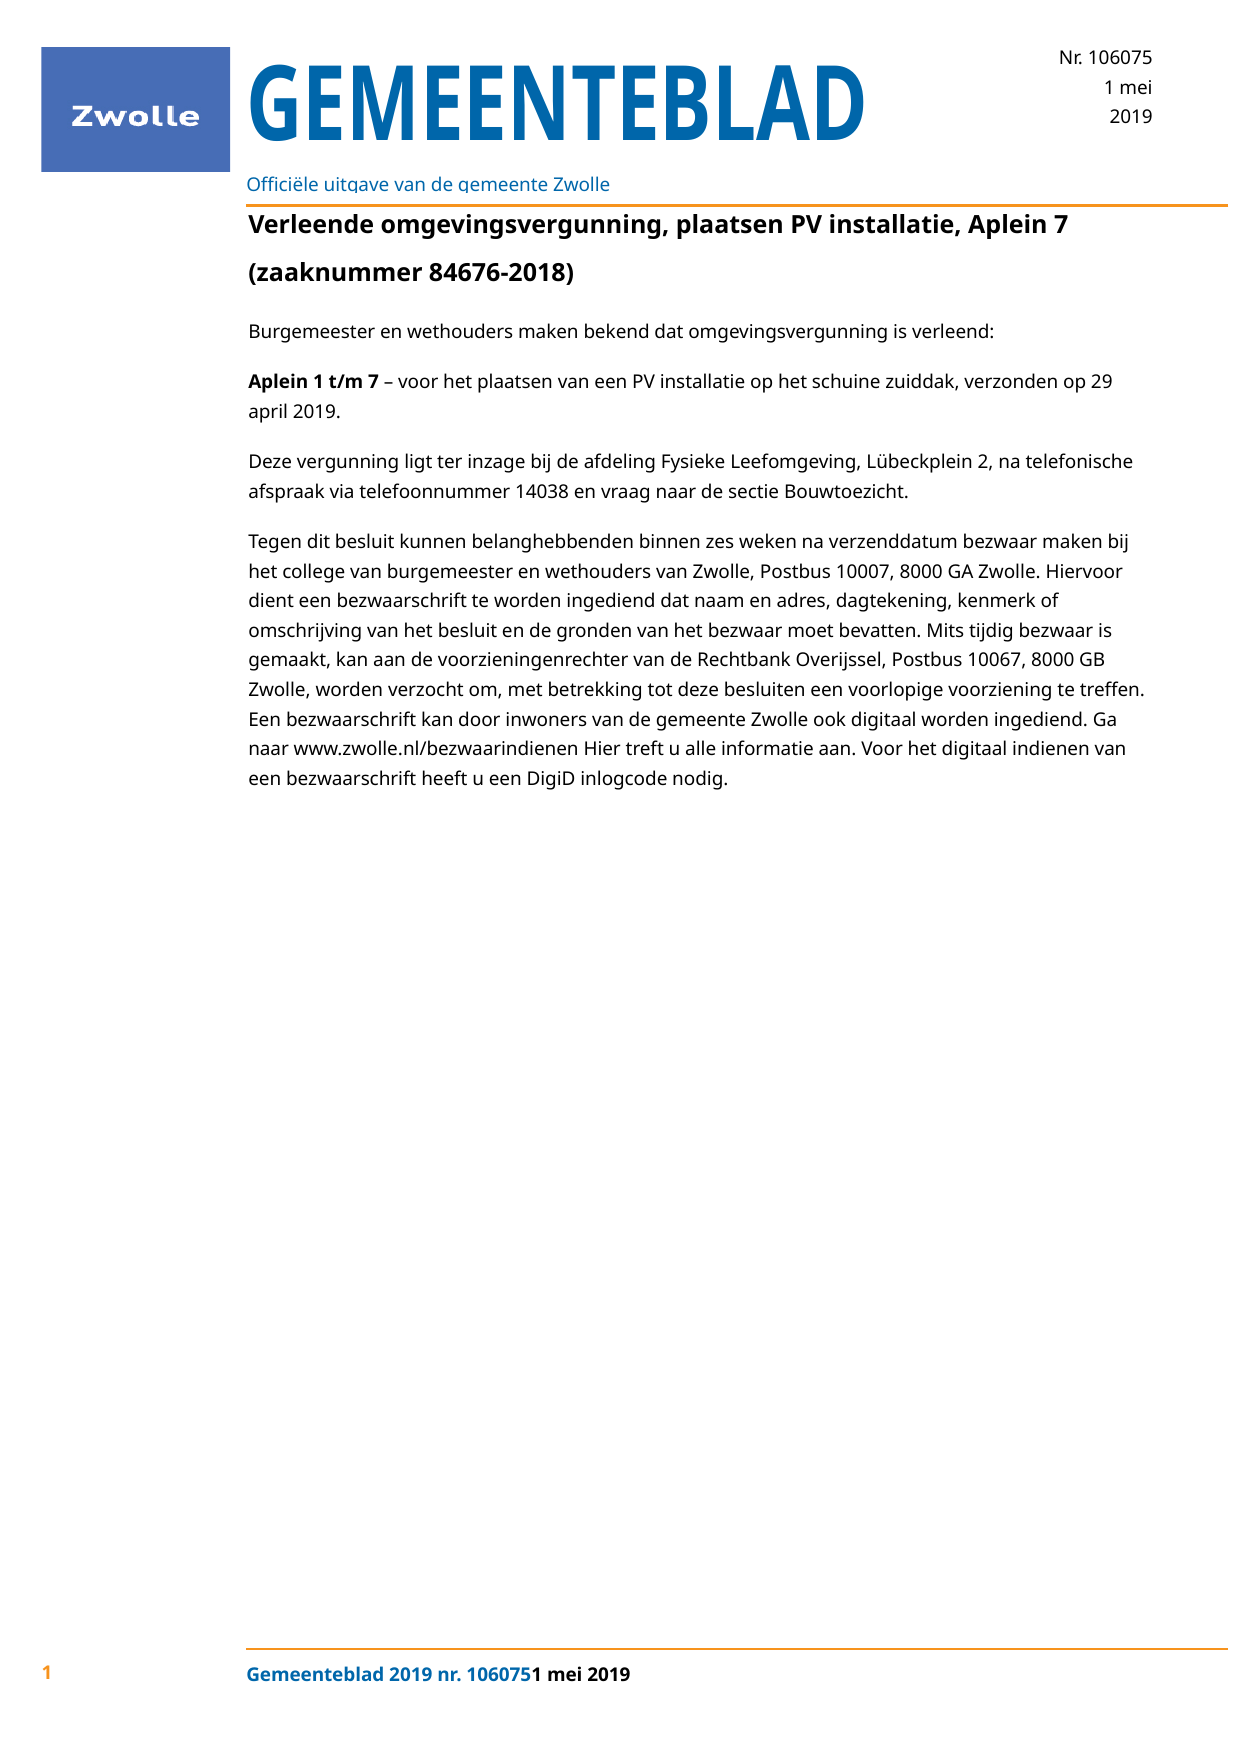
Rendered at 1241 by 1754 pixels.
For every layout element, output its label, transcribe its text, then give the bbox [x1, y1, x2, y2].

text Aplein 1 t/m 7 – voor het plaatsen van een PV installatie op het schuine zuiddak, verzonden op 29 april 2019. [248, 368, 1152, 424]
text Burgemeester en wethouders maken bekend dat omgevingsvergunning is verleend: [248, 318, 1152, 344]
text Deze vergunning ligt ter inzage bij de afdeling Fysieke Leefomgeving, Lübeckplein 2, na telefonische afspraak via telefoonnummer 14038 en vraag naar de sectie Bouwtoezicht. [248, 448, 1152, 504]
picture [41, 47, 231, 172]
text Verleende omgevingsvergunning, plaatsen PV installatie, Aplein 7 (zaaknummer 84676-2018) [248, 207, 1152, 288]
text Tegen dit besluit kunnen belanghebbenden binnen zes weken na verzenddatum bezwaar maken bij het college van burgemeester en wethouders van Zwolle, Postbus 10007, 8000 GA Zwolle. Hiervoor dient een bezwaarschrift te worden ingediend dat naam en adres, dagtekening, kenmerk of omschrijving van het besluit en de gronden van het bezwaar moet bevatten. Mits tijdig bezwaar is gemaakt, kan aan de voorzieningenrechter van de Rechtbank Overijssel, Postbus 10067, 8000 GB Zwolle, worden verzocht om, met betrekking tot deze besluiten een voorlopige voorziening te treffen. Een bezwaarschrift kan door inwoners van de gemeente Zwolle ook digitaal worden ingediend. Ga naar www.zwolle.nl/bezwaarindienen Hier treft u alle informatie aan. Voor het digitaal indienen van een bezwaarschrift heeft u een DigiD inlogcode nodig. [248, 528, 1152, 791]
